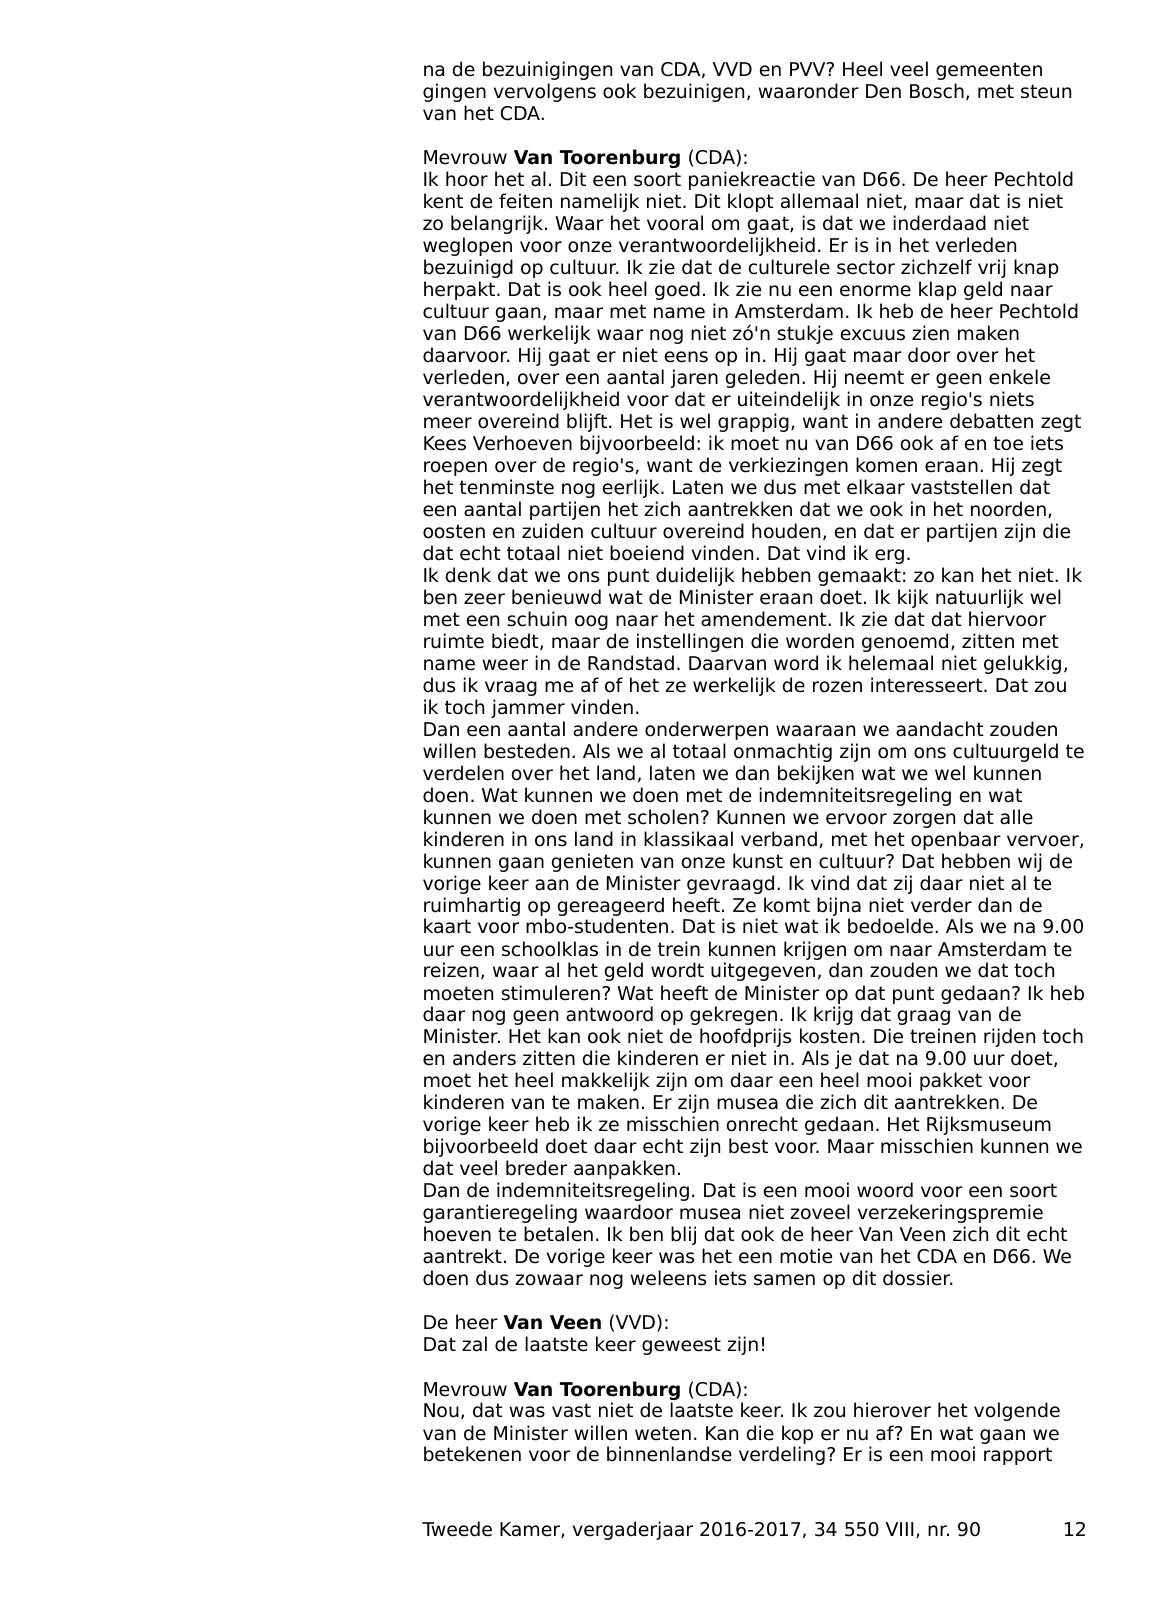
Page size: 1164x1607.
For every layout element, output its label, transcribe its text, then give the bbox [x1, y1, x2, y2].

text na de bezuinigingen van CDA, VVD en PVV? Heel veel gemeenten gingen vervolgens ook bezuinigen, waaronder Den Bosch, met steun van het CDA. [422, 59, 1087, 125]
text Dan de indemniteitsregeling. Dat is een mooi woord voor een soort garantieregeling waardoor musea niet zoveel verzekeringspremie hoeven te betalen. Ik ben blij dat ook de heer Van Veen zich dit echt aantrekt. De vorige keer was het een motie van het CDA en D66. We doen dus zowaar nog weleens iets samen op dit dossier. [422, 1180, 1087, 1290]
text Nou, dat was vast niet de laatste keer. Ik zou hierover het volgende van de Minister willen weten. Kan die kop er nu af? En wat gaan we betekenen voor de binnenlandse verdeling? Er is een mooi rapport [422, 1400, 1087, 1466]
text Dat zal de laatste keer geweest zijn! [422, 1334, 1087, 1356]
text Mevrouw Van Toorenburg (CDA): [422, 147, 1087, 169]
text Ik hoor het al. Dit een soort paniekreactie van D66. De heer Pechtold kent de feiten namelijk niet. Dit klopt allemaal niet, maar dat is niet zo belangrijk. Waar het vooral om gaat, is dat we inderdaad niet weglopen voor onze verantwoordelijkheid. Er is in het verleden bezuinigd op cultuur. Ik zie dat de culturele sector zichzelf vrij knap herpakt. Dat is ook heel goed. Ik zie nu een enorme klap geld naar cultuur gaan, maar met name in Amsterdam. Ik heb de heer Pechtold van D66 werkelijk waar nog niet zó'n stukje excuus zien maken daarvoor. Hij gaat er niet eens op in. Hij gaat maar door over het verleden, over een aantal jaren geleden. Hij neemt er geen enkele verantwoordelijkheid voor dat er uiteindelijk in onze regio's niets meer overeind blijft. Het is wel grappig, want in andere debatten zegt Kees Verhoeven bijvoorbeeld: ik moet nu van D66 ook af en toe iets roepen over de regio's, want de verkiezingen komen eraan. Hij zegt het tenminste nog eerlijk. Laten we dus met elkaar vaststellen dat een aantal partijen het zich aantrekken dat we ook in het noorden, oosten en zuiden cultuur overeind houden, en dat er partijen zijn die dat echt totaal niet boeiend vinden. Dat vind ik erg. [422, 169, 1087, 565]
text De heer Van Veen (VVD): [422, 1312, 1087, 1334]
text Mevrouw Van Toorenburg (CDA): [422, 1378, 1087, 1400]
text Dan een aantal andere onderwerpen waaraan we aandacht zouden willen besteden. Als we al totaal onmachtig zijn om ons cultuurgeld te verdelen over het land, laten we dan bekijken wat we wel kunnen doen. Wat kunnen we doen met de indemniteitsregeling en wat kunnen we doen met scholen? Kunnen we ervoor zorgen dat alle kinderen in ons land in klassikaal verband, met het openbaar vervoer, kunnen gaan genieten van onze kunst en cultuur? Dat hebben wij de vorige keer aan de Minister gevraagd. Ik vind dat zij daar niet al te ruimhartig op gereageerd heeft. Ze komt bijna niet verder dan de kaart voor mbo-studenten. Dat is niet wat ik bedoelde. Als we na 9.00 uur een schoolklas in de trein kunnen krijgen om naar Amsterdam te reizen, waar al het geld wordt uitgegeven, dan zouden we dat toch moeten stimuleren? Wat heeft de Minister op dat punt gedaan? Ik heb daar nog geen antwoord op gekregen. Ik krijg dat graag van de Minister. Het kan ook niet de hoofdprijs kosten. Die treinen rijden toch en anders zitten die kinderen er niet in. Als je dat na 9.00 uur doet, moet het heel makkelijk zijn om daar een heel mooi pakket voor kinderen van te maken. Er zijn musea die zich dit aantrekken. De vorige keer heb ik ze misschien onrecht gedaan. Het Rijksmuseum bijvoorbeeld doet daar echt zijn best voor. Maar misschien kunnen we dat veel breder aanpakken. [422, 719, 1087, 1180]
text Ik denk dat we ons punt duidelijk hebben gemaakt: zo kan het niet. Ik ben zeer benieuwd wat de Minister eraan doet. Ik kijk natuurlijk wel met een schuin oog naar het amendement. Ik zie dat dat hiervoor ruimte biedt, maar de instellingen die worden genoemd, zitten met name weer in de Randstad. Daarvan word ik helemaal niet gelukkig, dus ik vraag me af of het ze werkelijk de rozen interesseert. Dat zou ik toch jammer vinden. [422, 565, 1087, 719]
